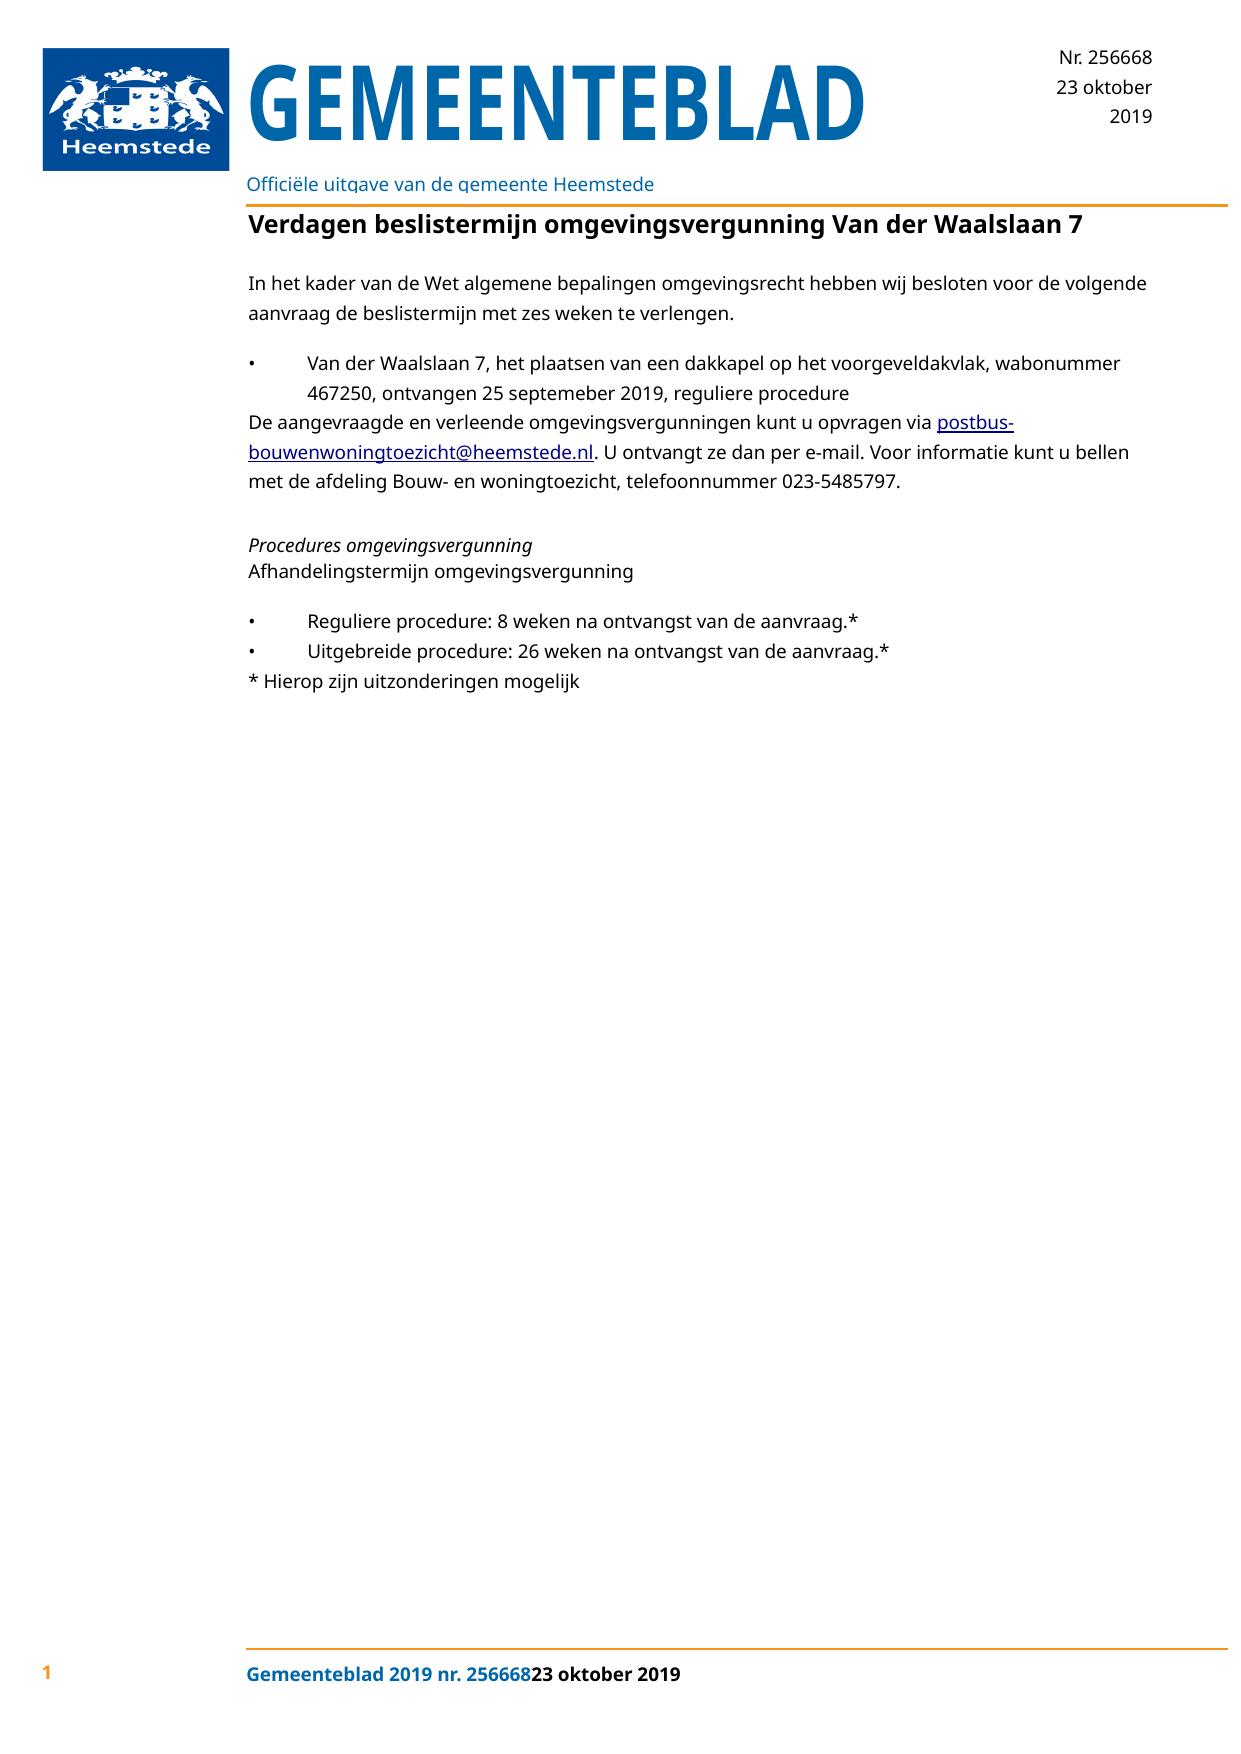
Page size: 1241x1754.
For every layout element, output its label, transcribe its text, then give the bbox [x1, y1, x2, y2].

list Uitgebreide procedure: 26 weken na ontvangst van de aanvraag.* [248, 638, 1152, 664]
text Procedures omgevingsvergunning [248, 533, 1152, 558]
list Reguliere procedure: 8 weken na ontvangst van de aanvraag.* [248, 609, 1152, 634]
picture [41, 47, 231, 172]
text De aangevraagde en verleende omgevingsvergunningen kunt u opvragen via postbus-bouwenwoningtoezicht@heemstede.nl. U ontvangt ze dan per e-mail. Voor informatie kunt u bellen met de afdeling Bouw- en woningtoezicht, telefoonnummer 023-5485797. [248, 409, 1152, 494]
text * Hierop zijn uitzonderingen mogelijk [248, 668, 1152, 694]
list Van der Waalslaan 7, het plaatsen van een dakkapel op het voorgeveldakvlak, wabonummer 467250, ontvangen 25 septemeber 2019, reguliere procedure [248, 350, 1152, 406]
text Verdagen beslistermijn omgevingsvergunning Van der Waalslaan 7 [248, 207, 1152, 241]
text Afhandelingstermijn omgevingsvergunning [248, 558, 1152, 584]
text In het kader van de Wet algemene bepalingen omgevingsrecht hebben wij besloten voor de volgende aanvraag de beslistermijn met zes weken te verlengen. [248, 270, 1152, 326]
